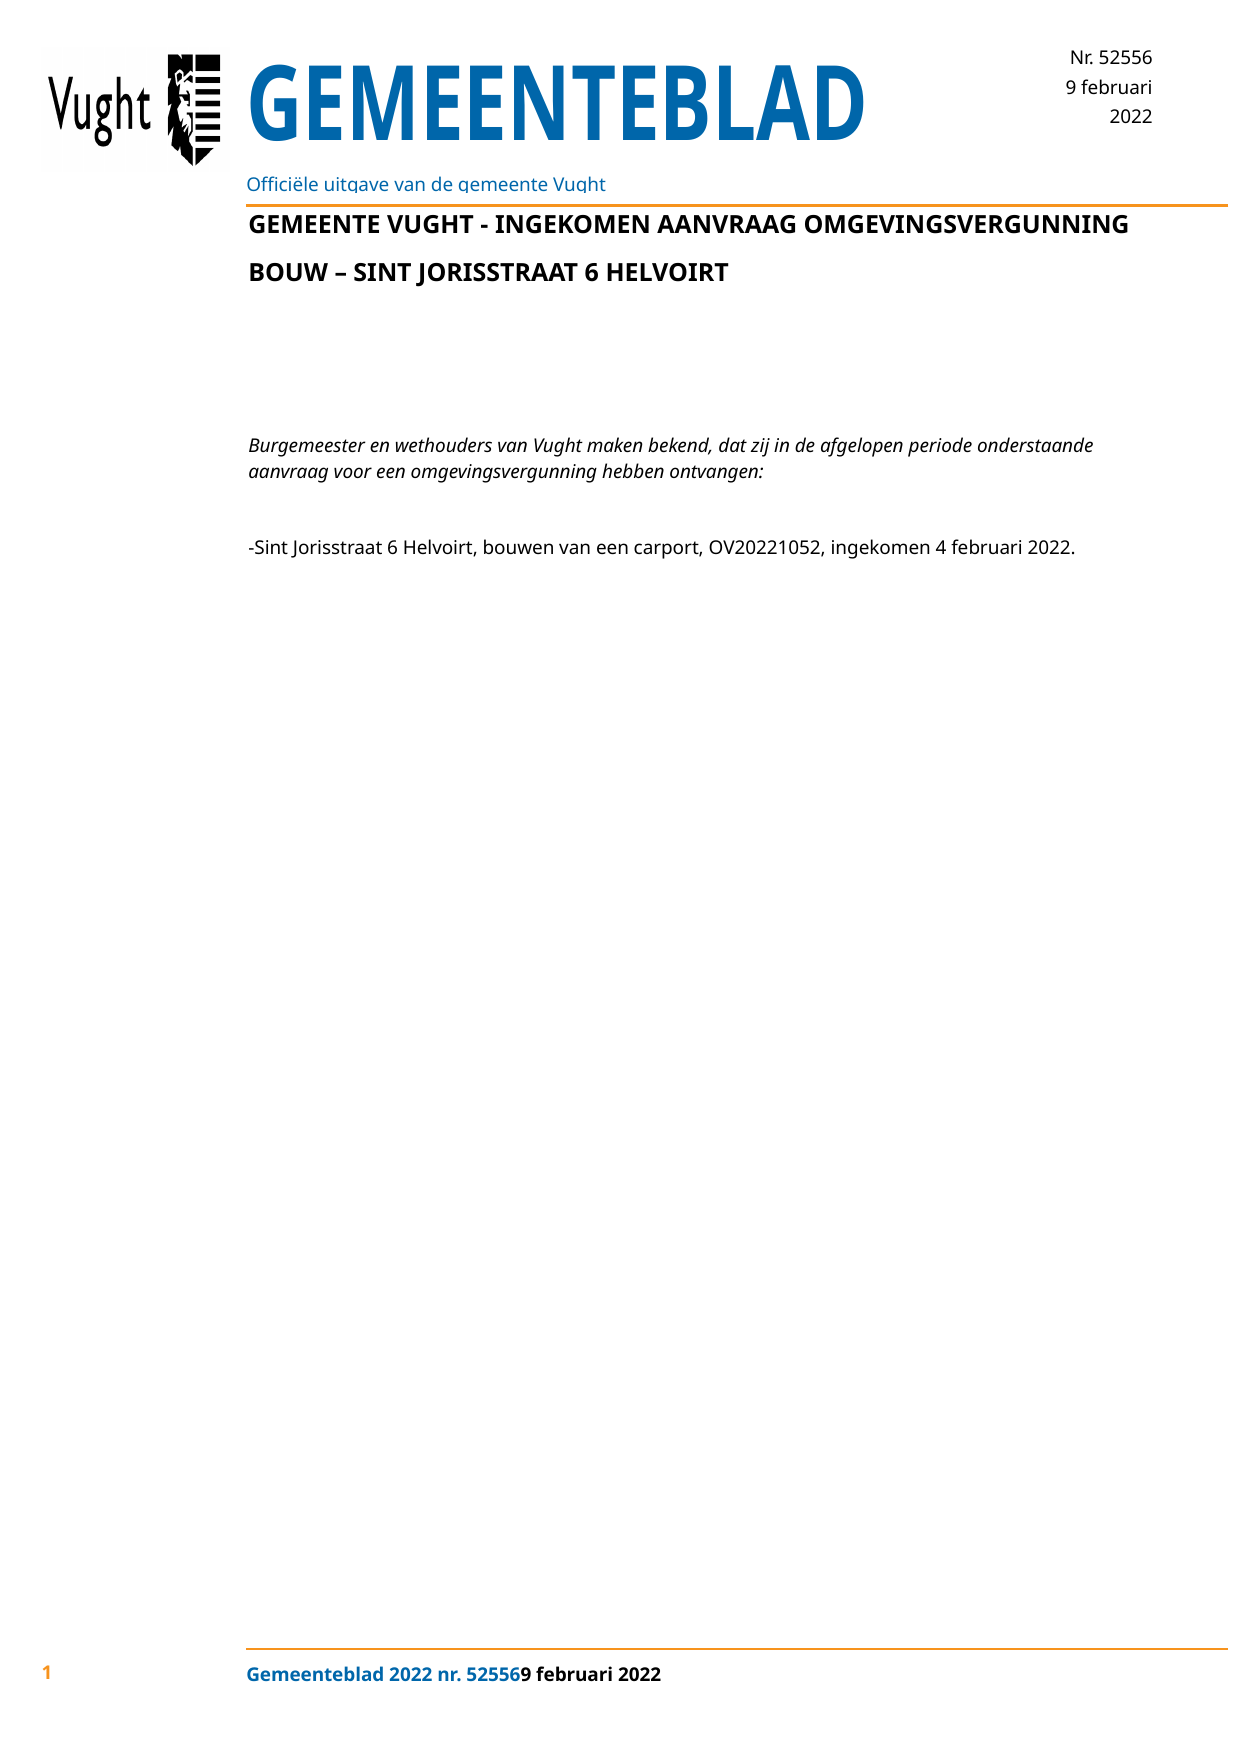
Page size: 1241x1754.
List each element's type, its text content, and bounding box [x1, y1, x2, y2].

text -Sint Jorisstraat 6 Helvoirt, bouwen van een carport, OV20221052, ingekomen 4 februari 2022. [248, 534, 1152, 560]
text GEMEENTE VUGHT - INGEKOMEN AANVRAAG OMGEVINGSVERGUNNING BOUW – SINT JORISSTRAAT 6 HELVOIRT [248, 207, 1152, 288]
text Burgemeester en wethouders van Vught maken bekend, dat zij in de afgelopen periode onderstaande aanvraag voor een omgevingsvergunning hebben ontvangen: [248, 432, 1152, 484]
picture [41, 47, 231, 172]
